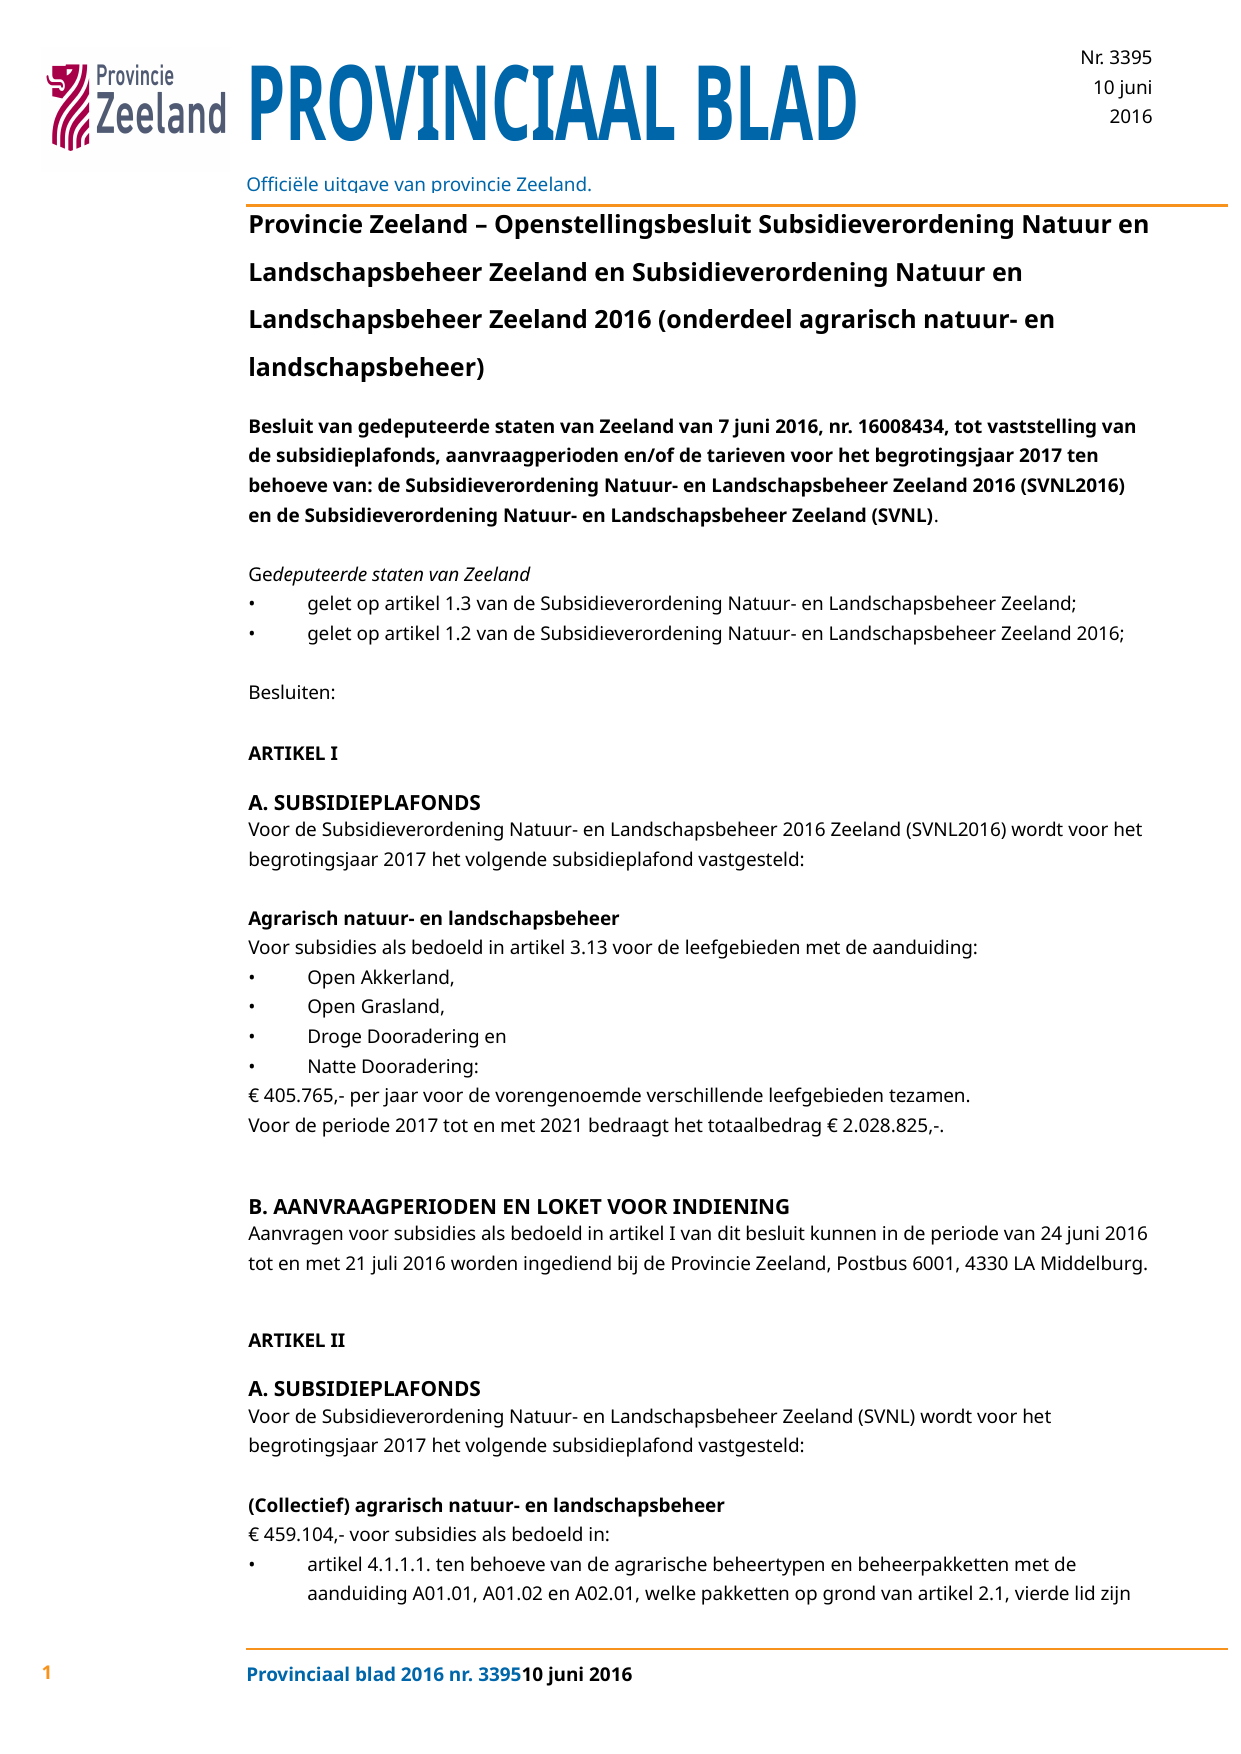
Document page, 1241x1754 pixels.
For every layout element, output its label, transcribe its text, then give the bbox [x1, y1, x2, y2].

text Besluit van gedeputeerde staten van Zeeland van 7 juni 2016, nr. 16008434, tot vaststelling van de subsidieplafonds, aanvraagperioden en/of de tarieven voor het begrotingsjaar 2017 ten behoeve van: de Subsidieverordening Natuur- en Landschapsbeheer Zeeland 2016 (SVNL2016) en de Subsidieverordening Natuur- en Landschapsbeheer Zeeland (SVNL). [248, 413, 1152, 528]
text Provincie Zeeland – Openstellingsbesluit Subsidieverordening Natuur en Landschapsbeheer Zeeland en Subsidieverordening Natuur en Landschapsbeheer Zeeland 2016 (onderdeel agrarisch natuur- en landschapsbeheer) [248, 207, 1152, 384]
text Voor de Subsidieverordening Natuur- en Landschapsbeheer 2016 Zeeland (SVNL2016) wordt voor het begrotingsjaar 2017 het volgende subsidieplafond vastgesteld: [248, 816, 1152, 872]
text A. SUBSIDIEPLAFONDS [248, 1374, 1152, 1403]
picture [41, 47, 231, 172]
text Besluiten: [248, 679, 1152, 705]
list gelet op artikel 1.2 van de Subsidieverordening Natuur- en Landschapsbeheer Zeeland 2016; [248, 620, 1152, 646]
text B. AANVRAAGPERIODEN EN LOKET VOOR INDIENING [248, 1192, 1152, 1221]
text ARTIKEL II [248, 1325, 1152, 1354]
text € 405.765,- per jaar voor de vorengenoemde verschillende leefgebieden tezamen. [248, 1082, 1152, 1108]
text Gedeputeerde staten van Zeeland [248, 561, 1152, 587]
text Aanvragen voor subsidies als bedoeld in artikel I van dit besluit kunnen in de periode van 24 juni 2016 tot en met 21 juli 2016 worden ingediend bij de Provincie Zeeland, Postbus 6001, 4330 LA Middelburg. [248, 1221, 1152, 1276]
list Open Grasland, [248, 994, 1152, 1019]
list Open Akkerland, [248, 964, 1152, 990]
text ARTIKEL I [248, 738, 1152, 767]
list Natte Dooradering: [248, 1053, 1152, 1079]
text Voor de periode 2017 tot en met 2021 bedraagt het totaalbedrag € 2.028.825,-. [248, 1112, 1152, 1138]
text A. SUBSIDIEPLAFONDS [248, 788, 1152, 816]
text Agrarisch natuur- en landschapsbeheer [248, 905, 1152, 931]
text € 459.104,- voor subsidies als bedoeld in: [248, 1521, 1152, 1547]
text Voor subsidies als bedoeld in artikel 3.13 voor de leefgebieden met de aanduiding: [248, 934, 1152, 960]
text (Collectief) agrarisch natuur- en landschapsbeheer [248, 1492, 1152, 1517]
list gelet op artikel 1.3 van de Subsidieverordening Natuur- en Landschapsbeheer Zeeland; [248, 591, 1152, 616]
text Voor de Subsidieverordening Natuur- en Landschapsbeheer Zeeland (SVNL) wordt voor het begrotingsjaar 2017 het volgende subsidieplafond vastgesteld: [248, 1403, 1152, 1458]
list artikel 4.1.1.1. ten behoeve van de agrarische beheertypen en beheerpakketten met de aanduiding A01.01, A01.02 en A02.01, welke pakketten op grond van artikel 2.1, vierde lid zijn [248, 1551, 1152, 1606]
list Droge Dooradering en [248, 1023, 1152, 1049]
